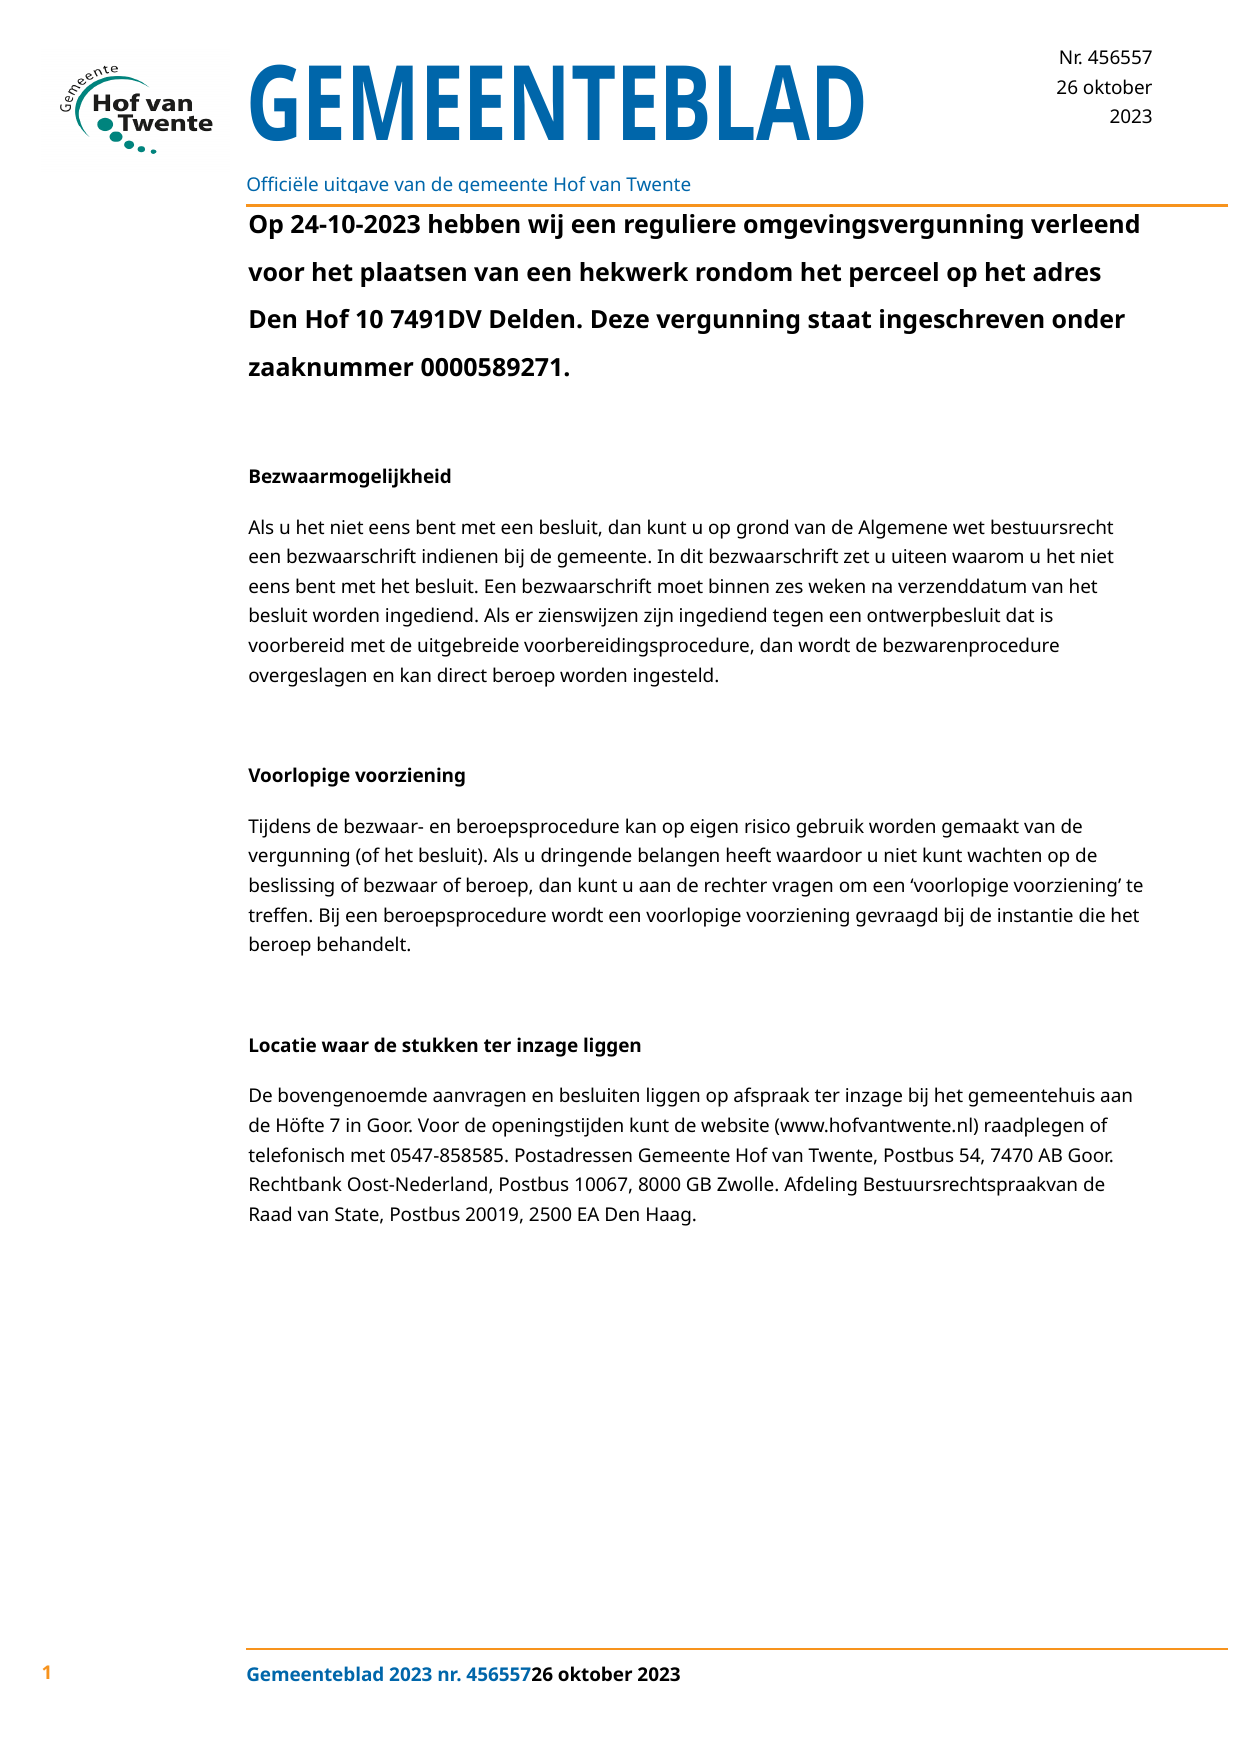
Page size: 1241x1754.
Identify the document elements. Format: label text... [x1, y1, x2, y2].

text Voorlopige voorziening [248, 763, 1152, 788]
text Op 24-10-2023 hebben wij een reguliere omgevingsvergunning verleend voor het plaatsen van een hekwerk rondom het perceel op het adres Den Hof 10 7491DV Delden. Deze vergunning staat ingeschreven onder zaaknummer 0000589271. [248, 207, 1152, 384]
text De bovengenoemde aanvragen en besluiten liggen op afspraak ter inzage bij het gemeentehuis aan de Höfte 7 in Goor. Voor de openingstijden kunt de website (www.hofvantwente.nl) raadplegen of telefonisch met 0547-858585. Postadressen Gemeente Hof van Twente, Postbus 54, 7470 AB Goor. Rechtbank Oost-Nederland, Postbus 10067, 8000 GB Zwolle. Afdeling Bestuursrechtspraakvan de Raad van State, Postbus 20019, 2500 EA Den Haag. [248, 1083, 1152, 1227]
text Tijdens de bezwaar- en beroepsprocedure kan op eigen risico gebruik worden gemaakt van de vergunning (of het besluit). Als u dringende belangen heeft waardoor u niet kunt wachten op de beslissing of bezwaar of beroep, dan kunt u aan de rechter vragen om een ‘voorlopige voorziening’ te treffen. Bij een beroepsprocedure wordt een voorlopige voorziening gevraagd bij de instantie die het beroep behandelt. [248, 813, 1152, 957]
text Als u het niet eens bent met een besluit, dan kunt u op grond van de Algemene wet bestuursrecht een bezwaarschrift indienen bij de gemeente. In dit bezwaarschrift zet u uiteen waarom u het niet eens bent met het besluit. Een bezwaarschrift moet binnen zes weken na verzenddatum van het besluit worden ingediend. Als er zienswijzen zijn ingediend tegen een ontwerpbesluit dat is voorbereid met de uitgebreide voorbereidingsprocedure, dan wordt de bezwarenprocedure overgeslagen en kan direct beroep worden ingesteld. [248, 514, 1152, 688]
text Bezwaarmogelijkheid [248, 463, 1152, 489]
text Locatie waar de stukken ter inzage liggen [248, 1032, 1152, 1058]
picture [41, 47, 231, 172]
